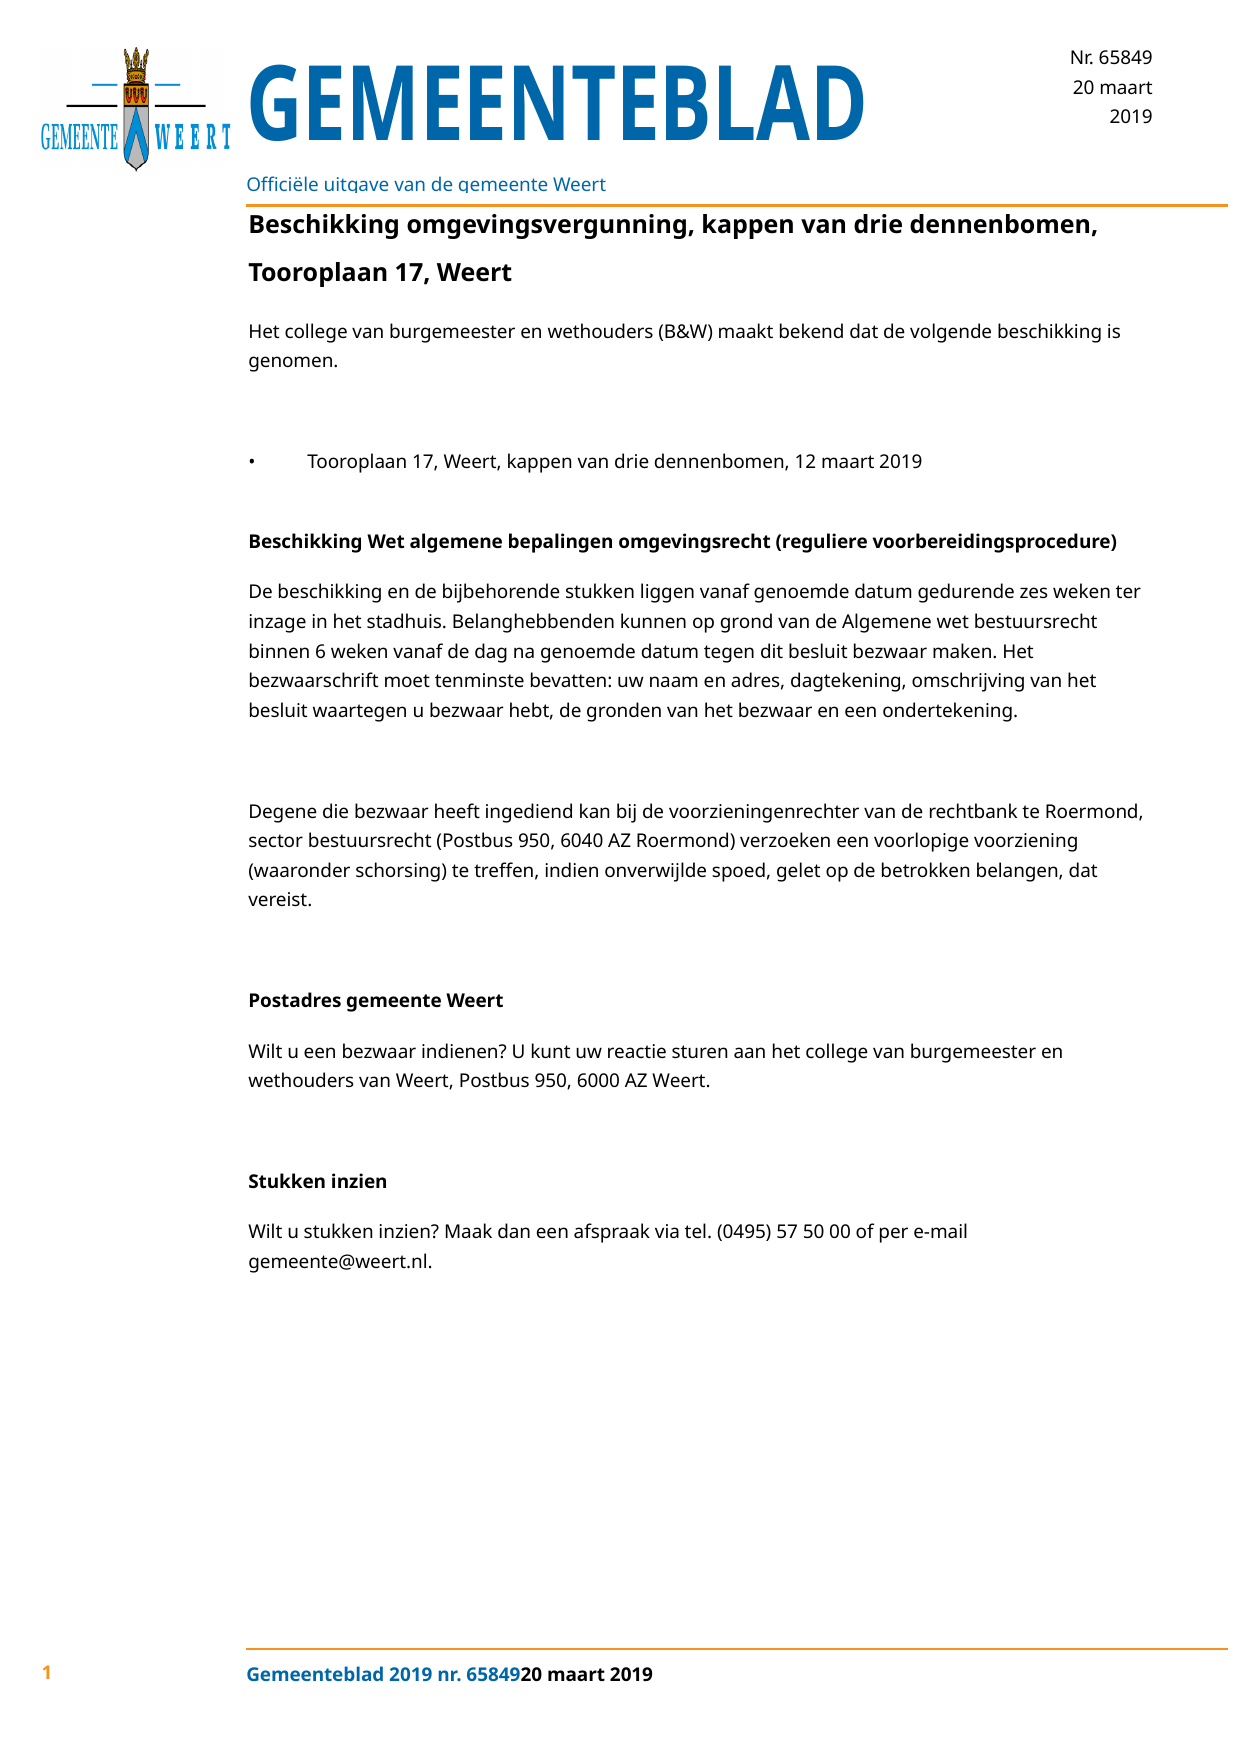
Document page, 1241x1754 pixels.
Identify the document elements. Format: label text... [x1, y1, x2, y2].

text Postadres gemeente Weert [248, 987, 1152, 1013]
text Het college van burgemeester en wethouders (B&W) maakt bekend dat de volgende beschikking is genomen. [248, 318, 1152, 373]
text Wilt u een bezwaar indienen? U kunt uw reactie sturen aan het college van burgemeester en wethouders van Weert, Postbus 950, 6000 AZ Weert. [248, 1038, 1152, 1093]
text Stukken inzien [248, 1168, 1152, 1194]
text Wilt u stukken inzien? Maak dan een afspraak via tel. (0495) 57 50 00 of per e-mail gemeente@weert.nl. [248, 1219, 1152, 1274]
picture [41, 47, 231, 172]
list Tooroplaan 17, Weert, kappen van drie dennenbomen, 12 maart 2019 [248, 448, 1152, 474]
text Beschikking Wet algemene bepalingen omgevingsrecht (reguliere voorbereidingsprocedure) [248, 528, 1152, 554]
text Degene die bezwaar heeft ingediend kan bij de voorzieningenrechter van de rechtbank te Roermond, sector bestuursrecht (Postbus 950, 6040 AZ Roermond) verzoeken een voorlopige voorziening (waaronder schorsing) te treffen, indien onverwijlde spoed, gelet op de betrokken belangen, dat vereist. [248, 798, 1152, 912]
text De beschikking en de bijbehorende stukken liggen vanaf genoemde datum gedurende zes weken ter inzage in het stadhuis. Belanghebbenden kunnen op grond van de Algemene wet bestuursrecht binnen 6 weken vanaf de dag na genoemde datum tegen dit besluit bezwaar maken. Het bezwaarschrift moet tenminste bevatten: uw naam en adres, dagtekening, omschrijving van het besluit waartegen u bezwaar hebt, de gronden van het bezwaar en een ondertekening. [248, 579, 1152, 723]
text Beschikking omgevingsvergunning, kappen van drie dennenbomen, Tooroplaan 17, Weert [248, 207, 1152, 288]
